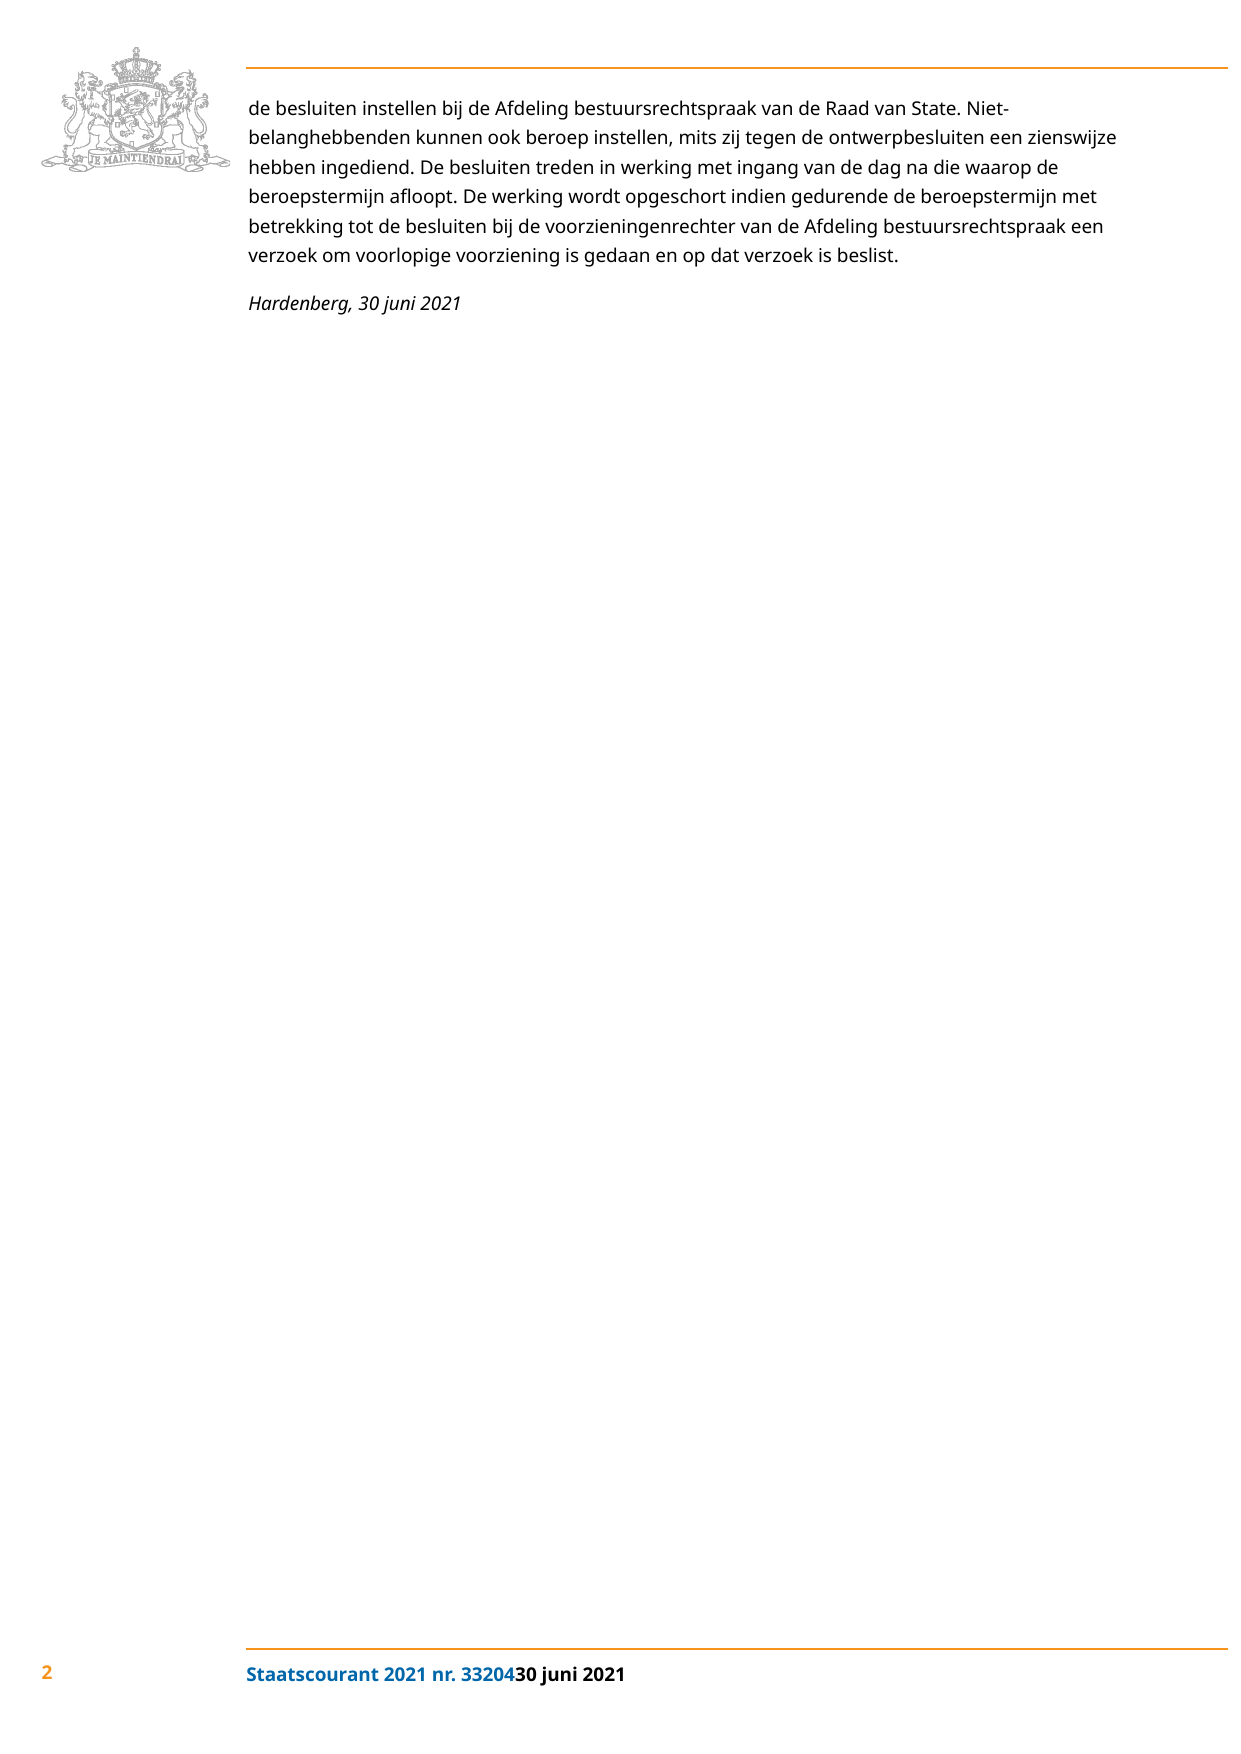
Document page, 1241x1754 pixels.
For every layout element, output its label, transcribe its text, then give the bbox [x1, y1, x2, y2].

picture [41, 47, 231, 172]
text Hardenberg, 30 juni 2021 [248, 291, 1152, 316]
text de besluiten instellen bij de Afdeling bestuursrechtspraak van de Raad van State. Niet-belanghebbenden kunnen ook beroep instellen, mits zij tegen de ontwerpbesluiten een zienswijze hebben ingediend. De besluiten treden in werking met ingang van de dag na die waarop de beroepstermijn afloopt. De werking wordt opgeschort indien gedurende de beroepstermijn met betrekking tot de besluiten bij de voorzieningenrechter van de Afdeling bestuursrechtspraak een verzoek om voorlopige voorziening is gedaan en op dat verzoek is beslist. [248, 95, 1152, 268]
